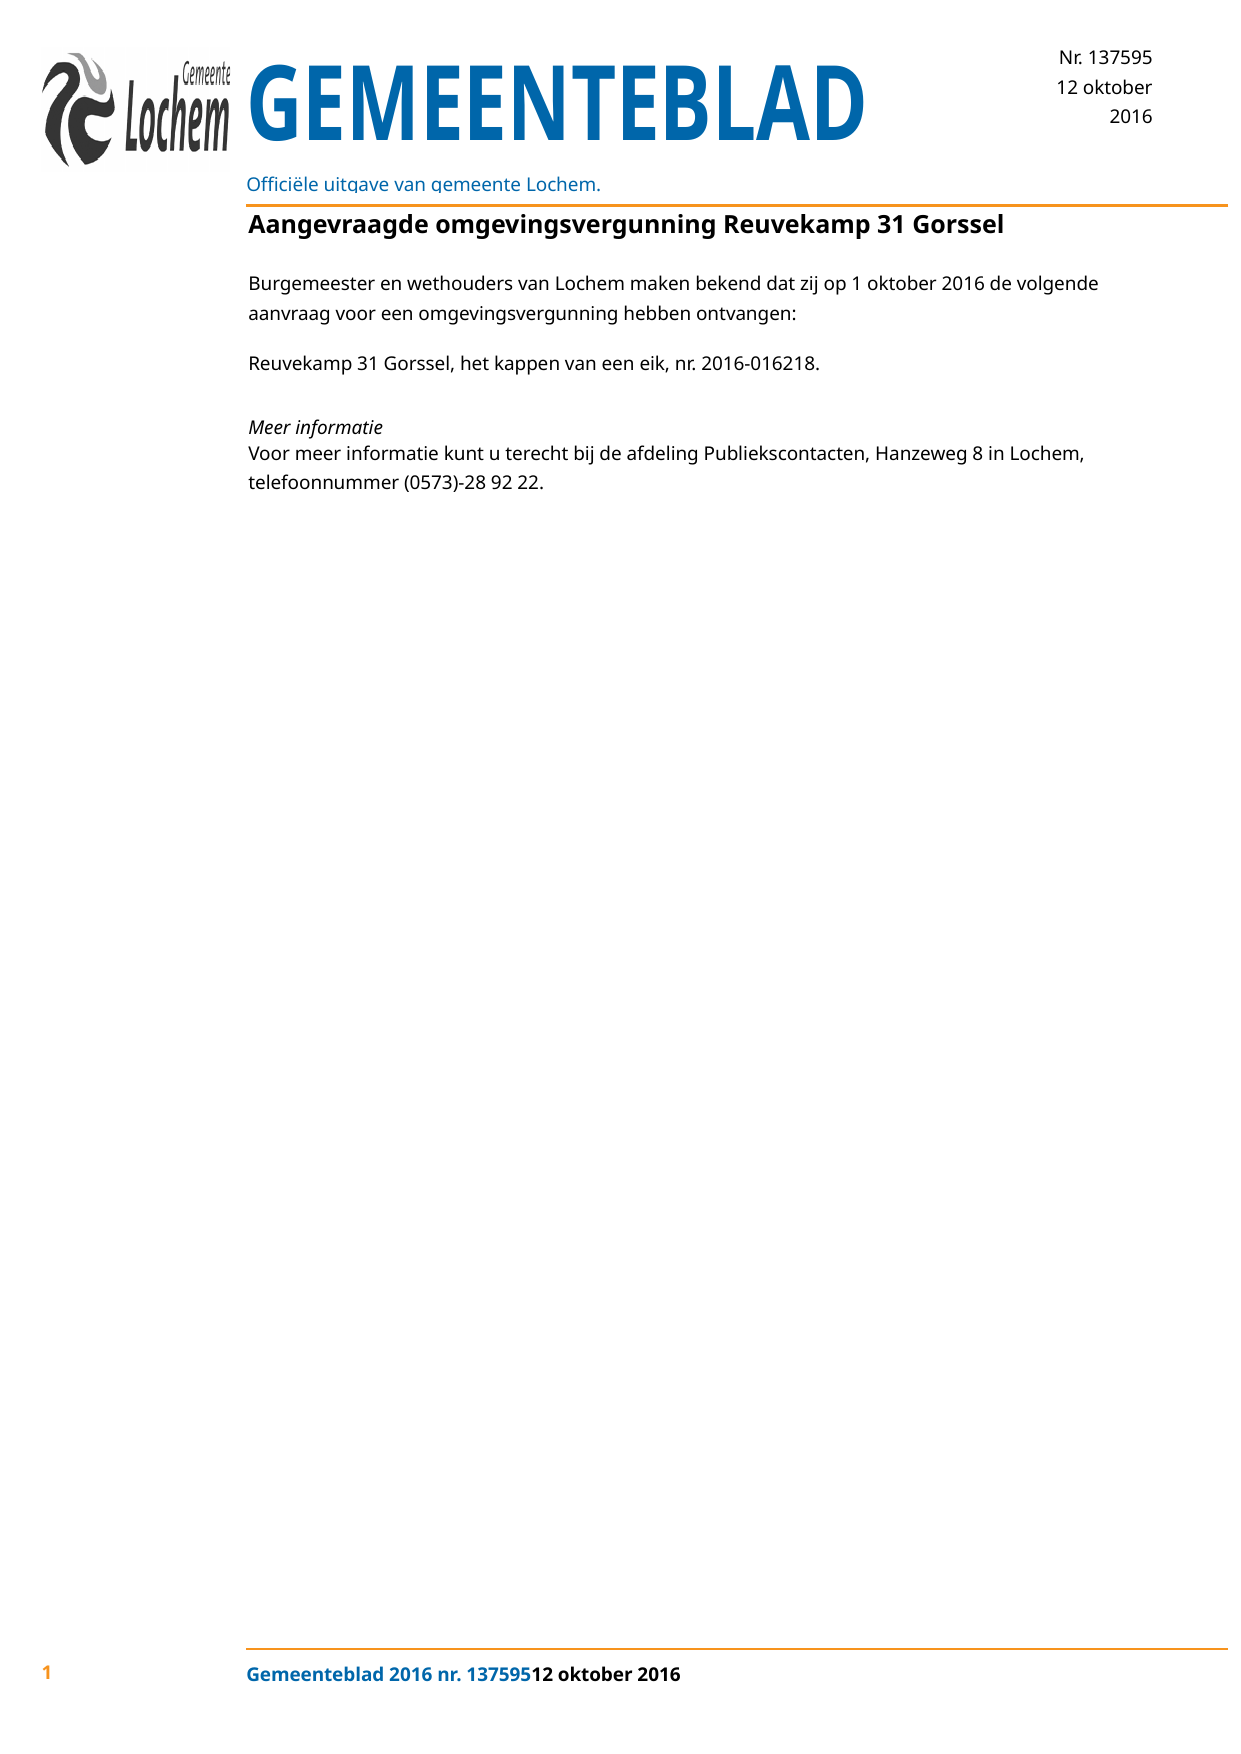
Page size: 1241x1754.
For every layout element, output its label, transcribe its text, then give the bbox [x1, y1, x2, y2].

text Aangevraagde omgevingsvergunning Reuvekamp 31 Gorssel [248, 207, 1152, 241]
text Meer informatie [248, 414, 1152, 440]
text Voor meer informatie kunt u terecht bij de afdeling Publiekscontacten, Hanzeweg 8 in Lochem, telefoonnummer (0573)-28 92 22. [248, 440, 1152, 495]
picture [41, 47, 231, 172]
text Reuvekamp 31 Gorssel, het kappen van een eik, nr. 2016-016218. [248, 350, 1152, 376]
text Burgemeester en wethouders van Lochem maken bekend dat zij op 1 oktober 2016 de volgende aanvraag voor een omgevingsvergunning hebben ontvangen: [248, 270, 1152, 326]
